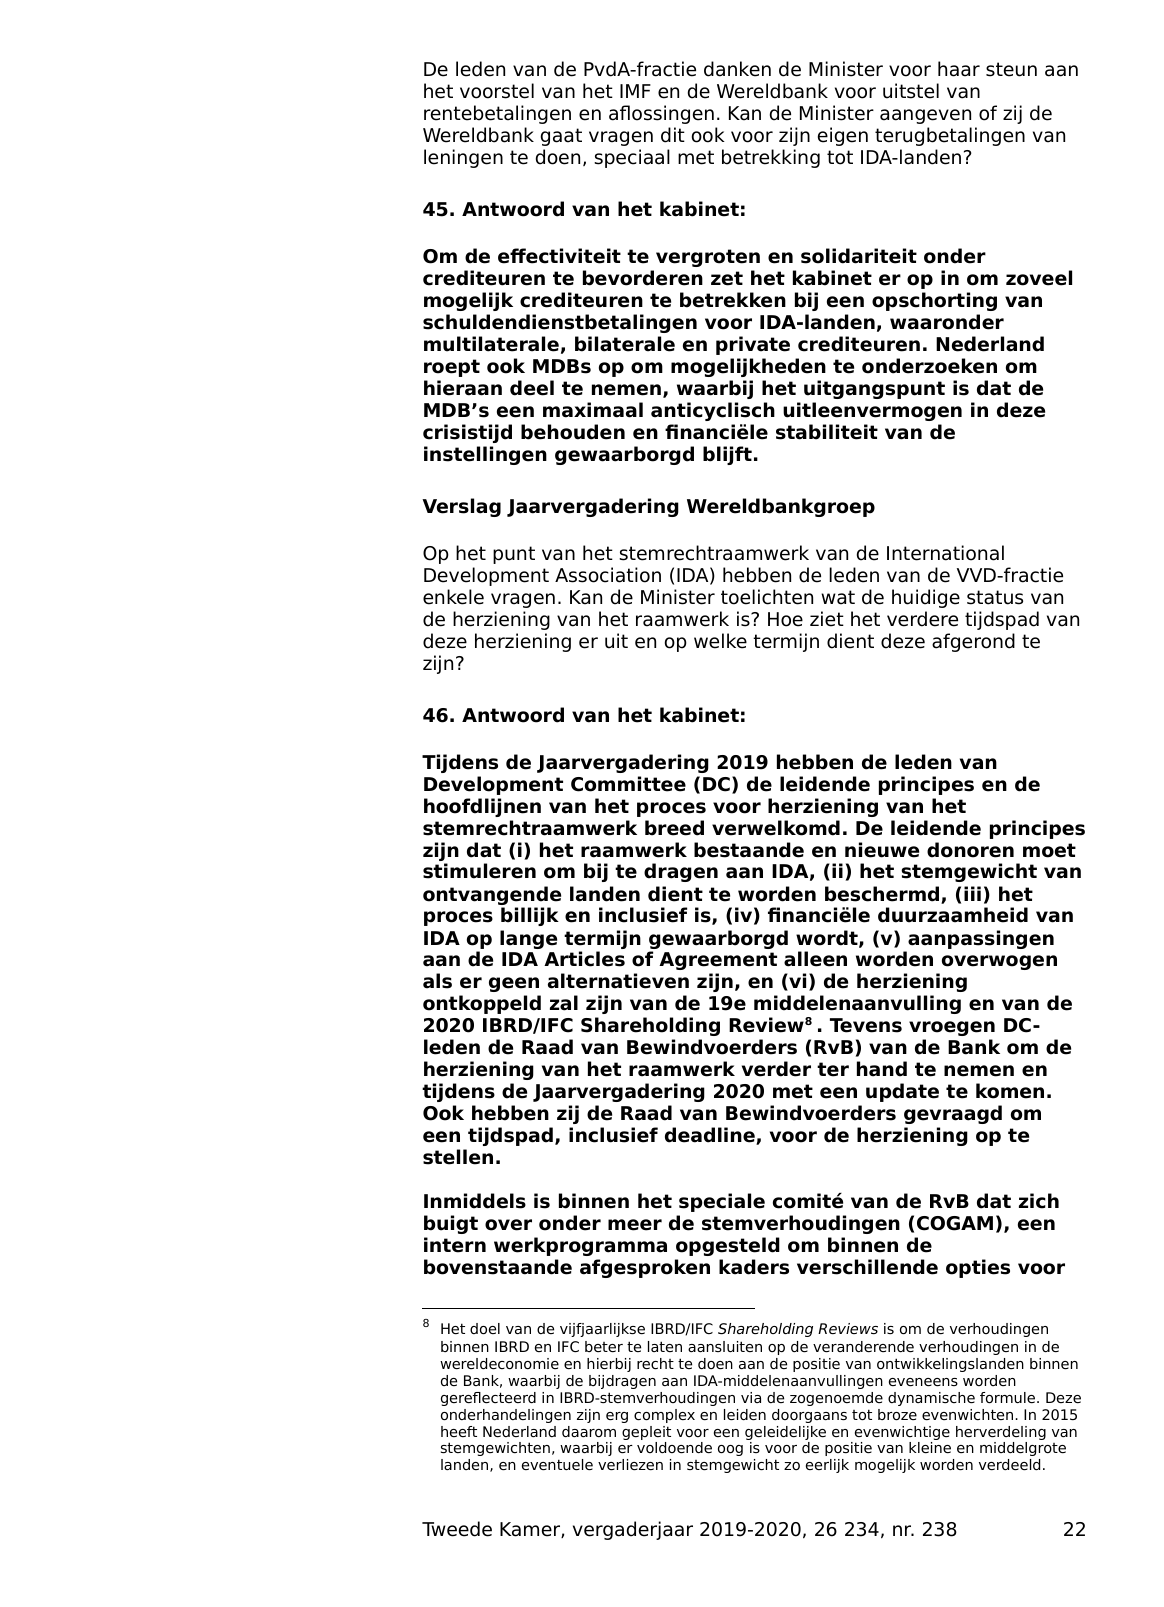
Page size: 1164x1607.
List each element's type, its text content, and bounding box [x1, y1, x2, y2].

text De leden van de PvdA-fractie danken de Minister voor haar steun aan het voorstel van het IMF en de Wereldbank voor uitstel van rentebetalingen en aflossingen. Kan de Minister aangeven of zij de Wereldbank gaat vragen dit ook voor zijn eigen terugbetalingen van leningen te doen, speciaal met betrekking tot IDA-landen? [422, 59, 1087, 169]
subtitle 46. Antwoord van het kabinet: [422, 704, 1087, 727]
subtitle 45. Antwoord van het kabinet: [422, 199, 1087, 221]
text Het doel van de vijfjaarlijkse IBRD/IFC Shareholding Reviews is om de verhoudingen binnen IBRD en IFC beter te laten aansluiten op de veranderende verhoudingen in de wereldeconomie en hierbij recht te doen aan de positie van ontwikkelingslanden binnen de Bank, waarbij de bijdragen aan IDA-middelenaanvullingen eveneens worden gereflecteerd in IBRD-stemverhoudingen via de zogenoemde dynamische formule. Deze onderhandelingen zijn erg complex en leiden doorgaans tot broze evenwichten. In 2015 heeft Nederland daarom gepleit voor een geleidelijke en evenwichtige herverdeling van stemgewichten, waarbij er voldoende oog is voor de positie van kleine en middelgrote landen, en eventuele verliezen in stemgewicht zo eerlijk mogelijk worden verdeeld. [422, 1317, 1087, 1474]
text Om de effectiviteit te vergroten en solidariteit onder crediteuren te bevorderen zet het kabinet er op in om zoveel mogelijk crediteuren te betrekken bij een opschorting van schuldendienstbetalingen voor IDA-landen, waaronder multilaterale, bilaterale en private crediteuren. Nederland roept ook MDBs op om mogelijkheden te onderzoeken om hieraan deel te nemen, waarbij het uitgangspunt is dat de MDB’s een maximaal anticyclisch uitleenvermogen in deze crisistijd behouden en financiële stabiliteit van de instellingen gewaarborgd blijft. [422, 246, 1087, 466]
text Op het punt van het stemrechtraamwerk van de International Development Association (IDA) hebben de leden van de VVD-fractie enkele vragen. Kan de Minister toelichten wat de huidige status van de herziening van het raamwerk is? Hoe ziet het verdere tijdspad van deze herziening er uit en op welke termijn dient deze afgerond te zijn? [422, 543, 1087, 674]
subtitle Verslag Jaarvergadering Wereldbankgroep [422, 496, 1087, 518]
text Inmiddels is binnen het speciale comité van de RvB dat zich buigt over onder meer de stemverhoudingen (COGAM), een intern werkprogramma opgesteld om binnen de bovenstaande afgesproken kaders verschillende opties voor [422, 1191, 1087, 1279]
text Tijdens de Jaarvergadering 2019 hebben de leden van Development Committee (DC) de leidende principes en de hoofdlijnen van het proces voor herziening van het stemrechtraamwerk breed verwelkomd. De leidende principes zijn dat (i) het raamwerk bestaande en nieuwe donoren moet stimuleren om bij te dragen aan IDA, (ii) het stemgewicht van ontvangende landen dient te worden beschermd, (iii) het proces billijk en inclusief is, (iv) financiële duurzaamheid van IDA op lange termijn gewaarborgd wordt, (v) aanpassingen aan de IDA Articles of Agreement alleen worden overwogen als er geen alternatieven zijn, en (vi) de herziening ontkoppeld zal zijn van de 19e middelenaanvulling en van de 2020 IBRD/IFC Shareholding Review. Tevens vroegen DC-leden de Raad van Bewindvoerders (RvB) van de Bank om de herziening van het raamwerk verder ter hand te nemen en tijdens de Jaarvergadering 2020 met een update te komen. Ook hebben zij de Raad van Bewindvoerders gevraagd om een tijdspad, inclusief deadline, voor de herziening op te stellen. [422, 752, 1087, 1169]
